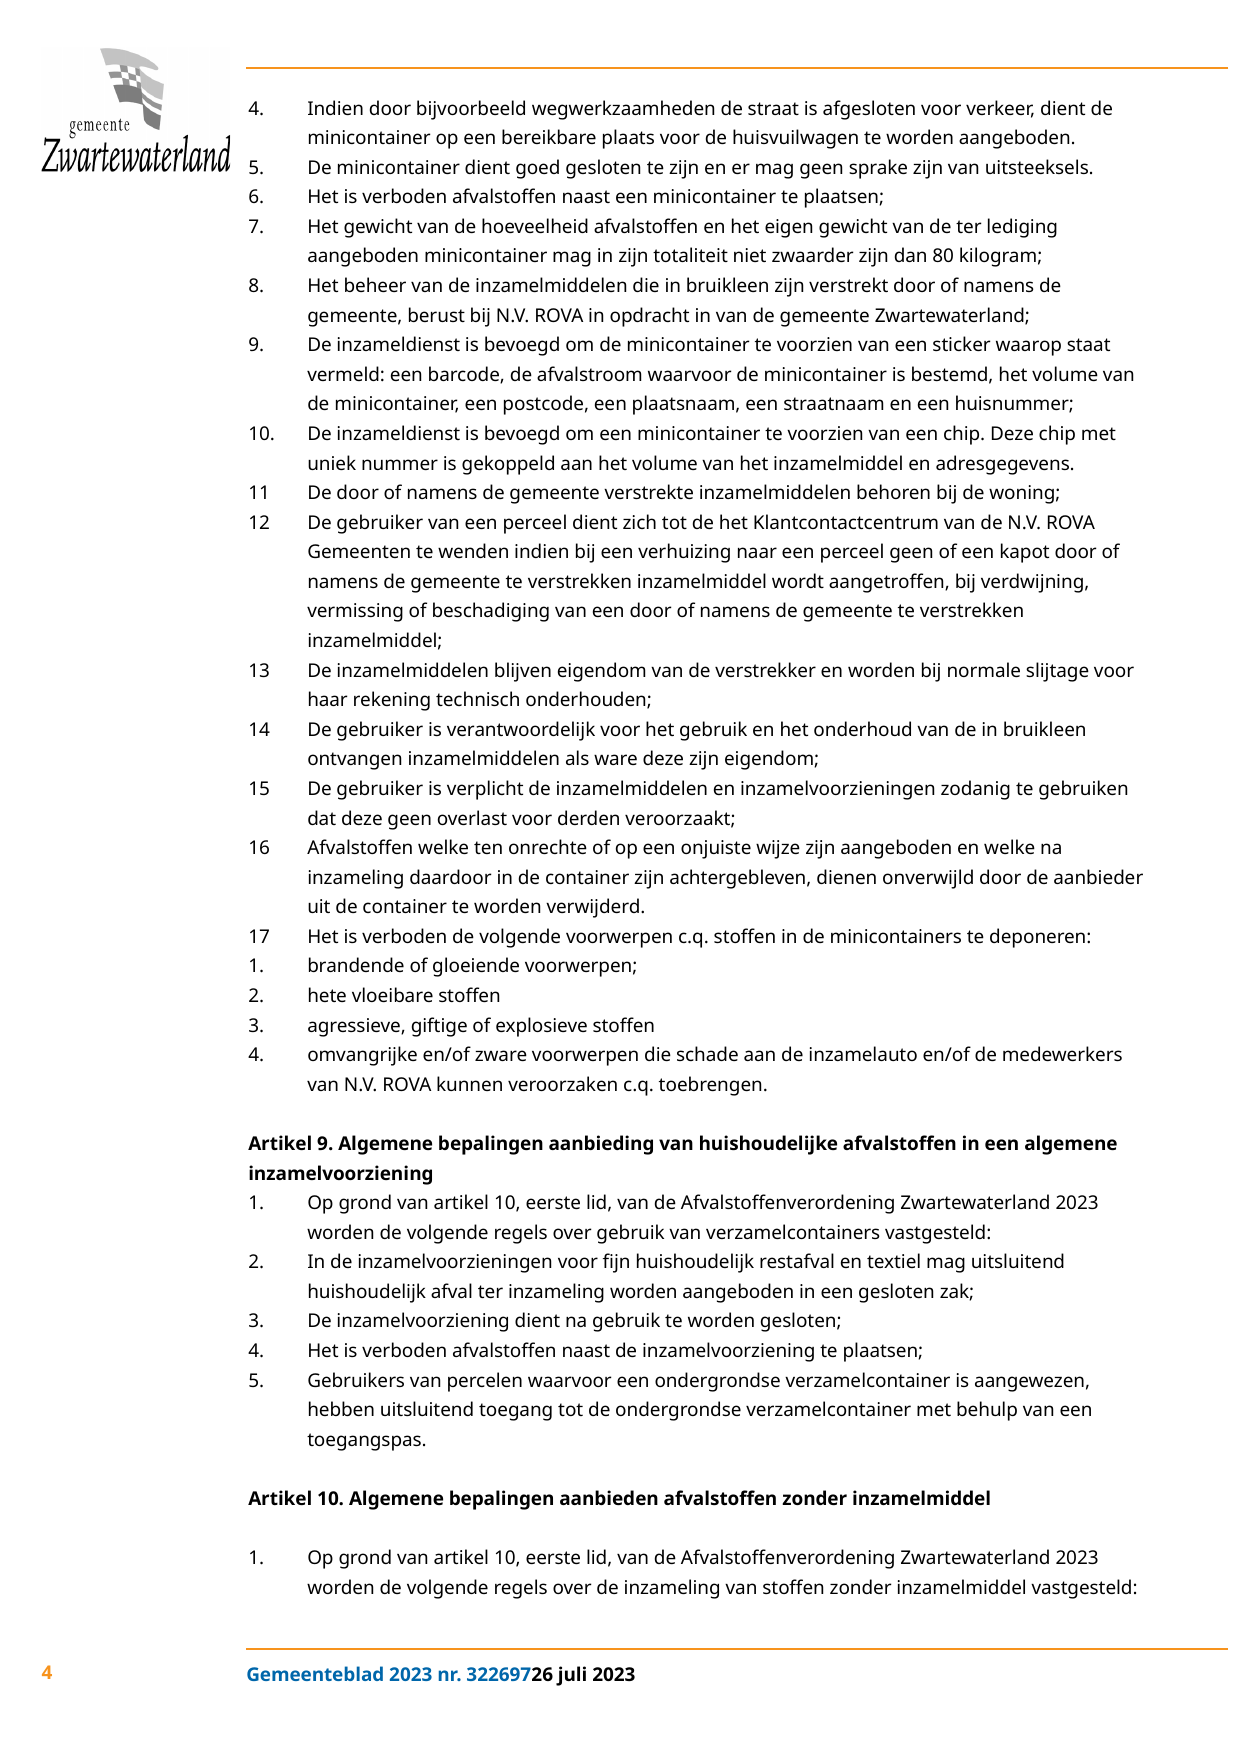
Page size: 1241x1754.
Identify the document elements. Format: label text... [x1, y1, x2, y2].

list De gebruiker is verantwoordelijk voor het gebruik en het onderhoud van de in bruikleen ontvangen inzamelmiddelen als ware deze zijn eigendom; [248, 716, 1152, 771]
list De door of namens de gemeente verstrekte inzamelmiddelen behoren bij de woning; [248, 479, 1152, 505]
text Artikel 10. Algemene bepalingen aanbieden afvalstoffen zonder inzamelmiddel [248, 1485, 1152, 1511]
list Het is verboden de volgende voorwerpen c.q. stoffen in de minicontainers te deponeren: [248, 923, 1152, 949]
list Het beheer van de inzamelmiddelen die in bruikleen zijn verstrekt door of namens de gemeente, berust bij N.V. ROVA in opdracht in van de gemeente Zwartewaterland; [248, 272, 1152, 328]
list omvangrijke en/of zware voorwerpen die schade aan de inzamelauto en/of de medewerkers van N.V. ROVA kunnen veroorzaken c.q. toebrengen. [248, 1041, 1152, 1097]
list Het is verboden afvalstoffen naast de inzamelvoorziening te plaatsen; [248, 1337, 1152, 1363]
list De inzameldienst is bevoegd om een minicontainer te voorzien van een chip. Deze chip met uniek nummer is gekoppeld aan het volume van het inzamelmiddel en adresgegevens. [248, 420, 1152, 476]
list Op grond van artikel 10, eerste lid, van de Afvalstoffenverordening Zwartewaterland 2023 worden de volgende regels over de inzameling van stoffen zonder inzamelmiddel vastgesteld: [248, 1544, 1152, 1600]
list De minicontainer dient goed gesloten te zijn en er mag geen sprake zijn van uitsteeksels. [248, 154, 1152, 180]
list De inzamelmiddelen blijven eigendom van de verstrekker en worden bij normale slijtage voor haar rekening technisch onderhouden; [248, 657, 1152, 712]
list hete vloeibare stoffen [248, 982, 1152, 1008]
list Het gewicht van de hoeveelheid afvalstoffen en het eigen gewicht van de ter lediging aangeboden minicontainer mag in zijn totaliteit niet zwaarder zijn dan 80 kilogram; [248, 213, 1152, 268]
list Het is verboden afvalstoffen naast een minicontainer te plaatsen; [248, 183, 1152, 209]
list De inzameldienst is bevoegd om de minicontainer te voorzien van een sticker waarop staat vermeld: een barcode, de afvalstroom waarvoor de minicontainer is bestemd, het volume van de minicontainer, een postcode, een plaatsnaam, een straatnaam en een huisnummer; [248, 331, 1152, 416]
list agressieve, giftige of explosieve stoffen [248, 1012, 1152, 1038]
list Indien door bijvoorbeeld wegwerkzaamheden de straat is afgesloten voor verkeer, dient de minicontainer op een bereikbare plaats voor de huisvuilwagen te worden aangeboden. [248, 95, 1152, 150]
list De inzamelvoorziening dient na gebruik te worden gesloten; [248, 1308, 1152, 1333]
list In de inzamelvoorzieningen voor fijn huishoudelijk restafval en textiel mag uitsluitend huishoudelijk afval ter inzameling worden aangeboden in een gesloten zak; [248, 1248, 1152, 1304]
list De gebruiker is verplicht de inzamelmiddelen en inzamelvoorzieningen zodanig te gebruiken dat deze geen overlast voor derden veroorzaakt; [248, 775, 1152, 831]
text Artikel 9. Algemene bepalingen aanbieding van huishoudelijke afvalstoffen in een algemene inzamelvoorziening [248, 1130, 1152, 1186]
list Afvalstoffen welke ten onrechte of op een onjuiste wijze zijn aangeboden en welke na inzameling daardoor in de container zijn achtergebleven, dienen onverwijld door de aanbieder uit de container te worden verwijderd. [248, 834, 1152, 919]
list Gebruikers van percelen waarvoor een ondergrondse verzamelcontainer is aangewezen, hebben uitsluitend toegang tot de ondergrondse verzamelcontainer met behulp van een toegangspas. [248, 1367, 1152, 1452]
list Op grond van artikel 10, eerste lid, van de Afvalstoffenverordening Zwartewaterland 2023 worden de volgende regels over gebruik van verzamelcontainers vastgesteld: [248, 1189, 1152, 1245]
list De gebruiker van een perceel dient zich tot de het Klantcontactcentrum van de N.V. ROVA Gemeenten te wenden indien bij een verhuizing naar een perceel geen of een kapot door of namens de gemeente te verstrekken inzamelmiddel wordt aangetroffen, bij verdwijning, vermissing of beschadiging van een door of namens de gemeente te verstrekken inzamelmiddel; [248, 509, 1152, 653]
picture [41, 47, 231, 172]
list brandende of gloeiende voorwerpen; [248, 953, 1152, 978]
